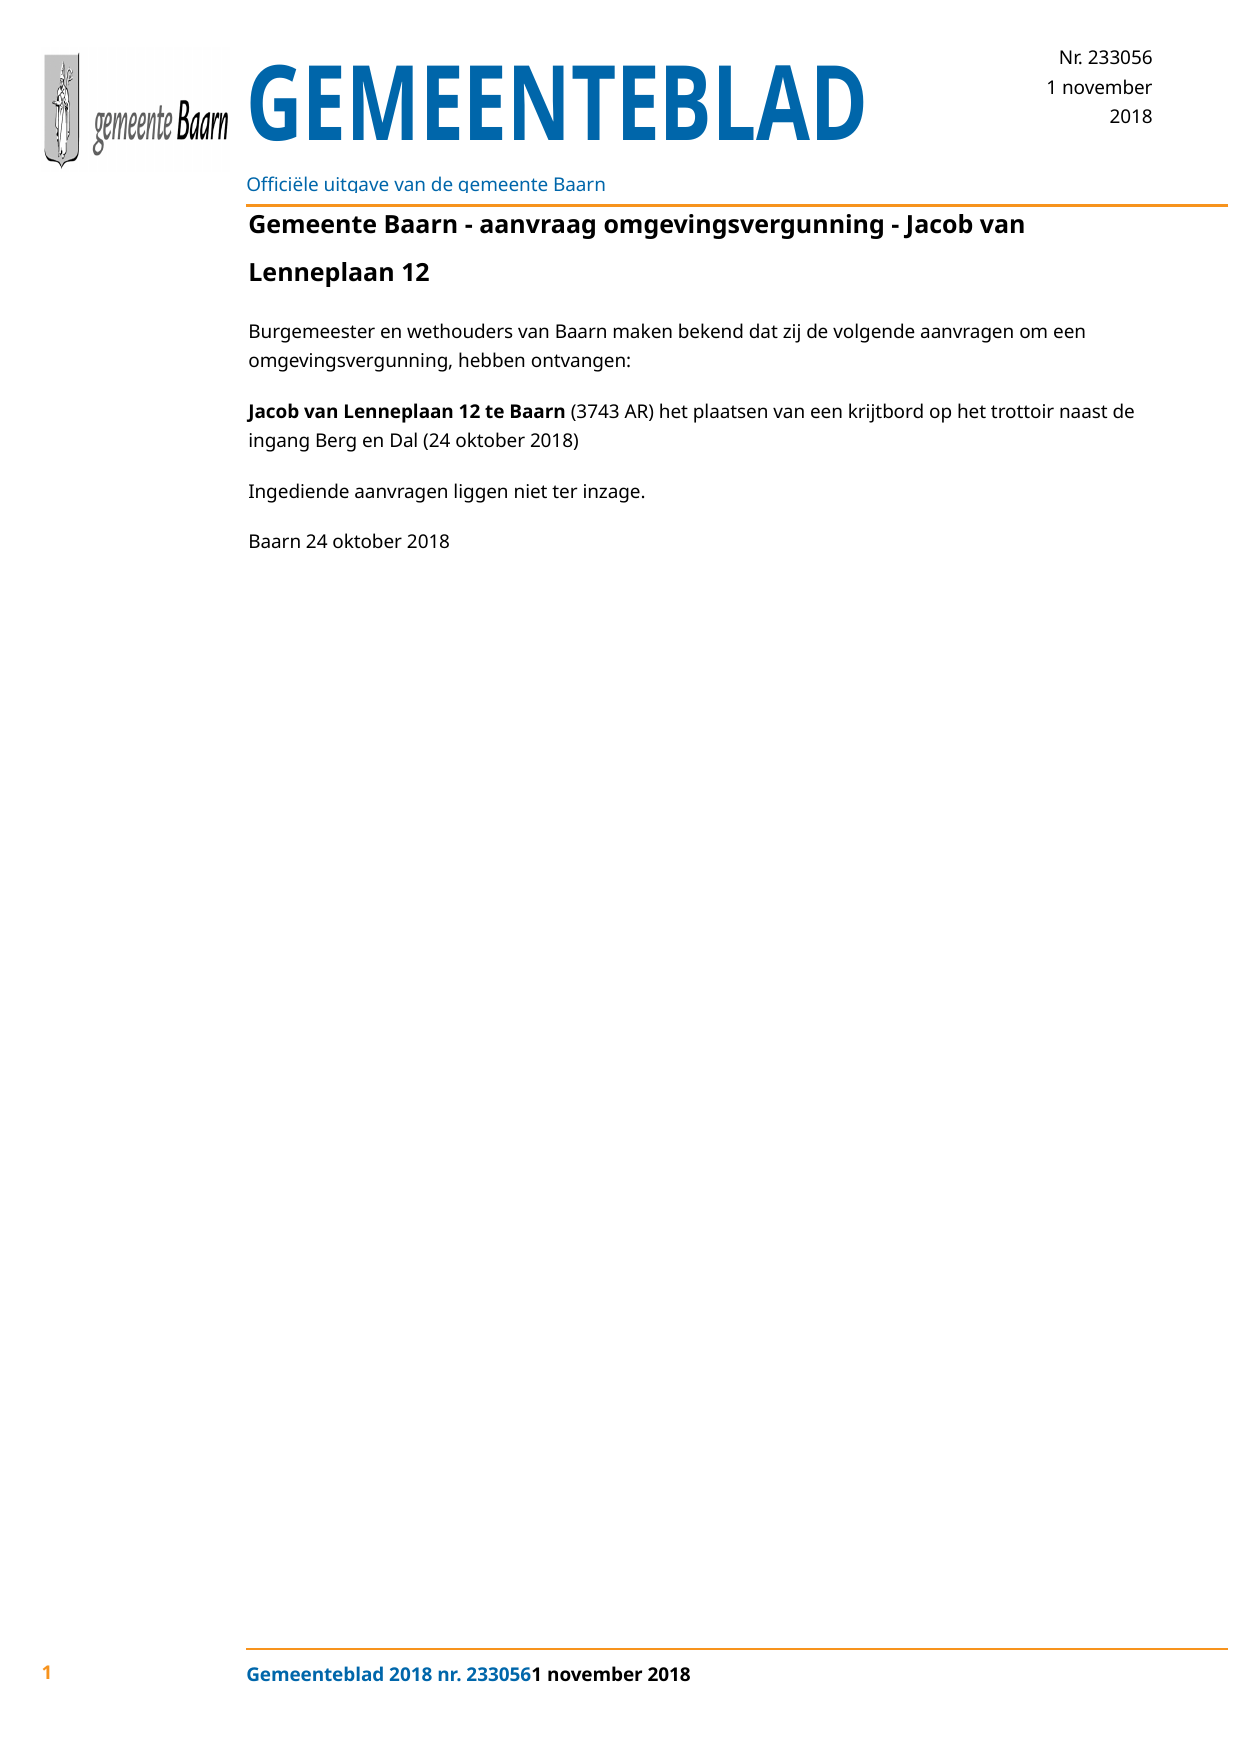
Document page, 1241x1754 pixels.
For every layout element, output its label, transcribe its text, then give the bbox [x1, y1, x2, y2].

text Burgemeester en wethouders van Baarn maken bekend dat zij de volgende aanvragen om een omgevingsvergunning, hebben ontvangen: [248, 318, 1152, 373]
text Baarn 24 oktober 2018 [248, 528, 1152, 554]
text Gemeente Baarn - aanvraag omgevingsvergunning - Jacob van Lenneplaan 12 [248, 207, 1152, 288]
text Ingediende aanvragen liggen niet ter inzage. [248, 478, 1152, 504]
picture [41, 47, 231, 172]
text Jacob van Lenneplaan 12 te Baarn (3743 AR) het plaatsen van een krijtbord op het trottoir naast de ingang Berg en Dal (24 oktober 2018) [248, 398, 1152, 453]
